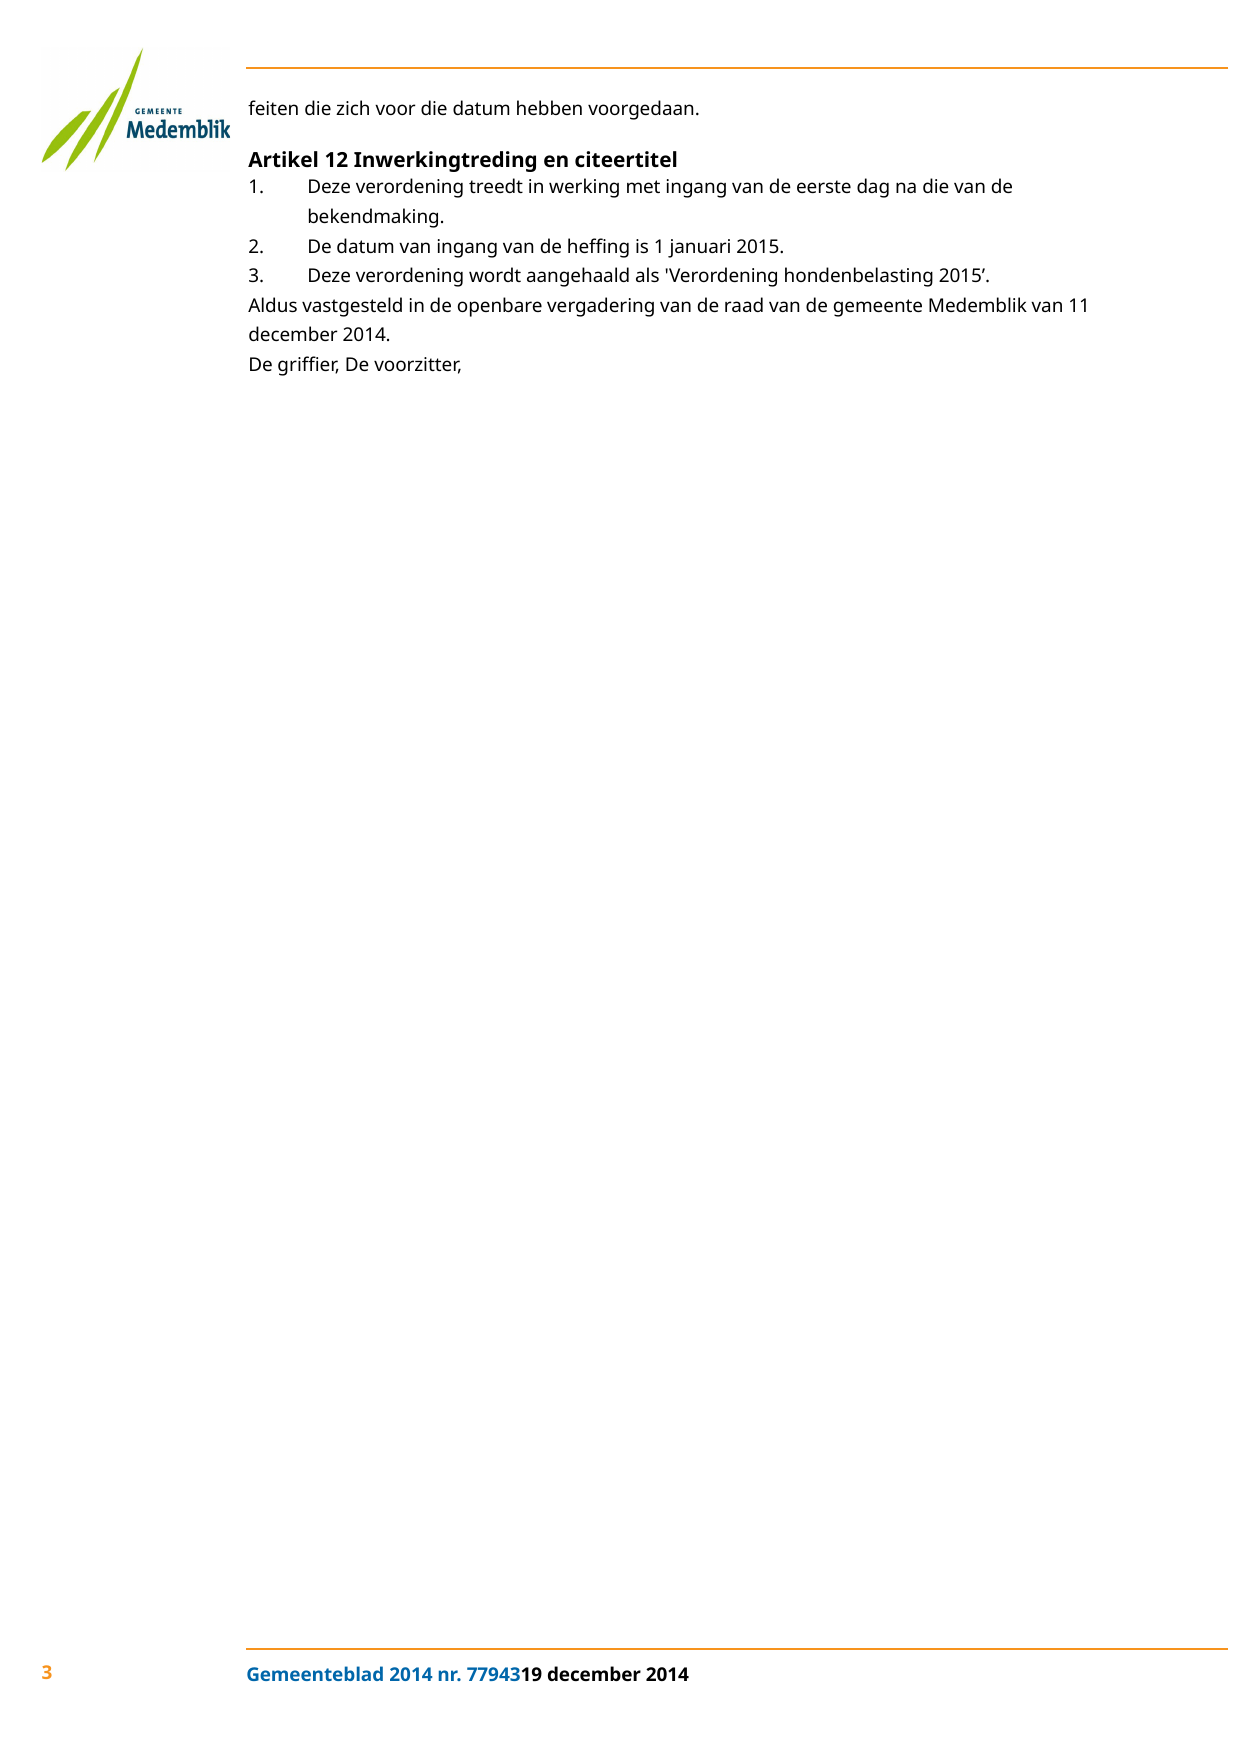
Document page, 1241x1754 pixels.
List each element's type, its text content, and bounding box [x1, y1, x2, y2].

text Artikel 12 Inwerkingtreding en citeertitel [248, 145, 1152, 174]
picture [41, 47, 231, 172]
text feiten die zich voor die datum hebben voorgedaan. [248, 95, 1152, 121]
text De griffier, De voorzitter, [248, 351, 1152, 377]
text Aldus vastgesteld in de openbare vergadering van de raad van de gemeente Medemblik van 11 december 2014. [248, 292, 1152, 347]
list De datum van ingang van de heffing is 1 januari 2015. [248, 233, 1152, 258]
list Deze verordening treedt in werking met ingang van de eerste dag na die van de bekendmaking. [248, 174, 1152, 229]
list Deze verordening wordt aangehaald als 'Verordening hondenbelasting 2015’. [248, 262, 1152, 288]
